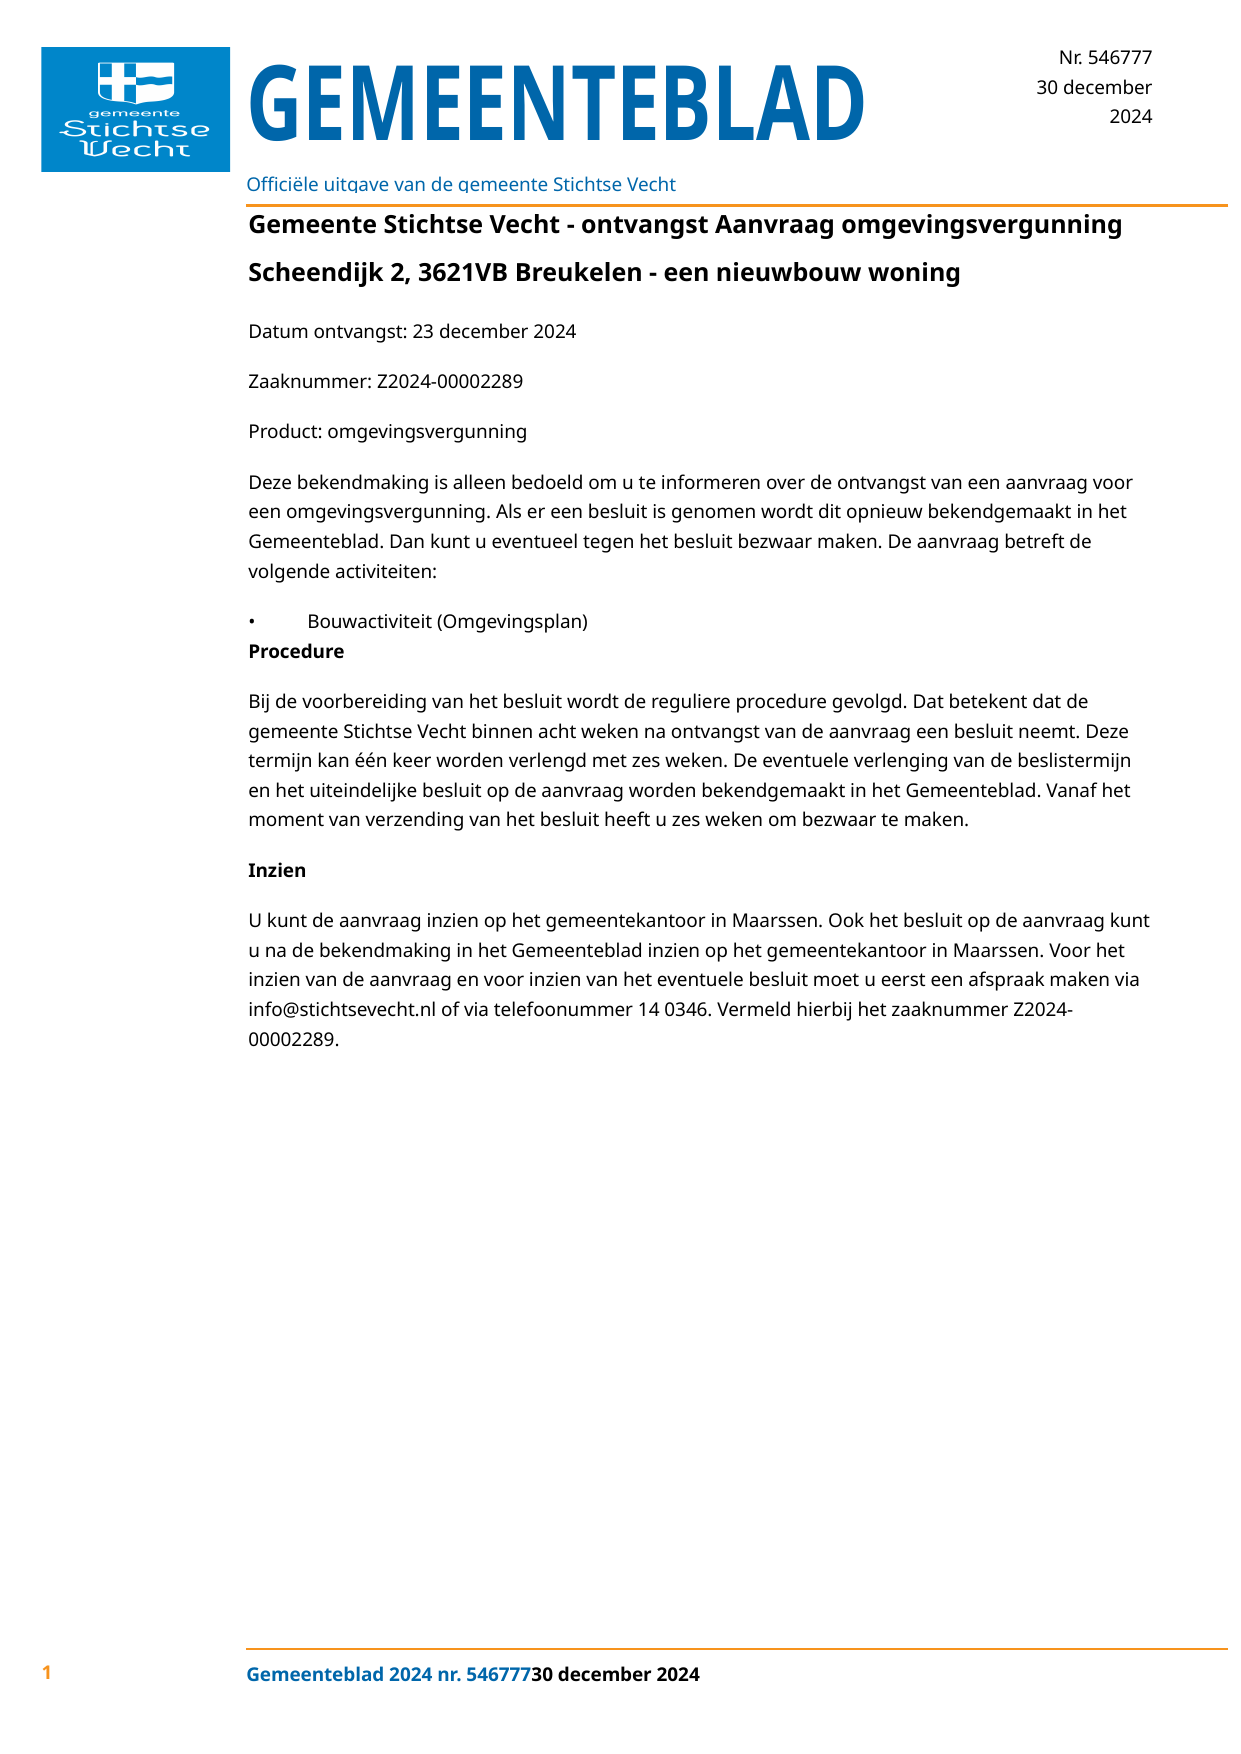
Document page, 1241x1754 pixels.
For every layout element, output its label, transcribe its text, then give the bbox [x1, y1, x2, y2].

text Inzien [248, 857, 1152, 883]
picture [99, 63, 135, 101]
text Product: omgevingsvergunning [248, 419, 1152, 444]
text Procedure [248, 638, 1152, 664]
picture [137, 63, 174, 103]
list Bouwactiviteit (Omgevingsplan) [248, 608, 1152, 634]
text Bij de voorbereiding van het besluit wordt de reguliere procedure gevolgd. Dat betekent dat de gemeente Stichtse Vecht binnen acht weken na ontvangst van de aanvraag een besluit neemt. Deze termijn kan één keer worden verlengd met zes weken. De eventuele verlenging van de beslistermijn en het uiteindelijke besluit op de aanvraag worden bekendgemaakt in het Gemeenteblad. Vanaf het moment van verzending van het besluit heeft u zes weken om bezwaar te maken. [248, 688, 1152, 832]
text Datum ontvangst: 23 december 2024 [248, 318, 1152, 344]
text Deze bekendmaking is alleen bedoeld om u te informeren over de ontvangst van een aanvraag voor een omgevingsvergunning. Als er een besluit is genomen wordt dit opnieuw bekendgemaakt in het Gemeenteblad. Dan kunt u eventueel tegen het besluit bezwaar maken. De aanvraag betreft de volgende activiteiten: [248, 469, 1152, 584]
text U kunt de aanvraag inzien op het gemeentekantoor in Maarssen. Ook het besluit op de aanvraag kunt u na de bekendmaking in het Gemeenteblad inzien op het gemeentekantoor in Maarssen. Voor het inzien van de aanvraag en voor inzien van het eventuele besluit moet u eerst een afspraak maken via info@stichtsevecht.nl of via telefoonummer 14 0346. Vermeld hierbij het zaaknummer Z2024-00002289. [248, 907, 1152, 1052]
text Gemeente Stichtse Vecht - ontvangst Aanvraag omgevingsvergunning Scheendijk 2, 3621VB Breukelen - een nieuwbouw woning [248, 207, 1152, 288]
text Zaaknummer: Z2024-00002289 [248, 368, 1152, 394]
